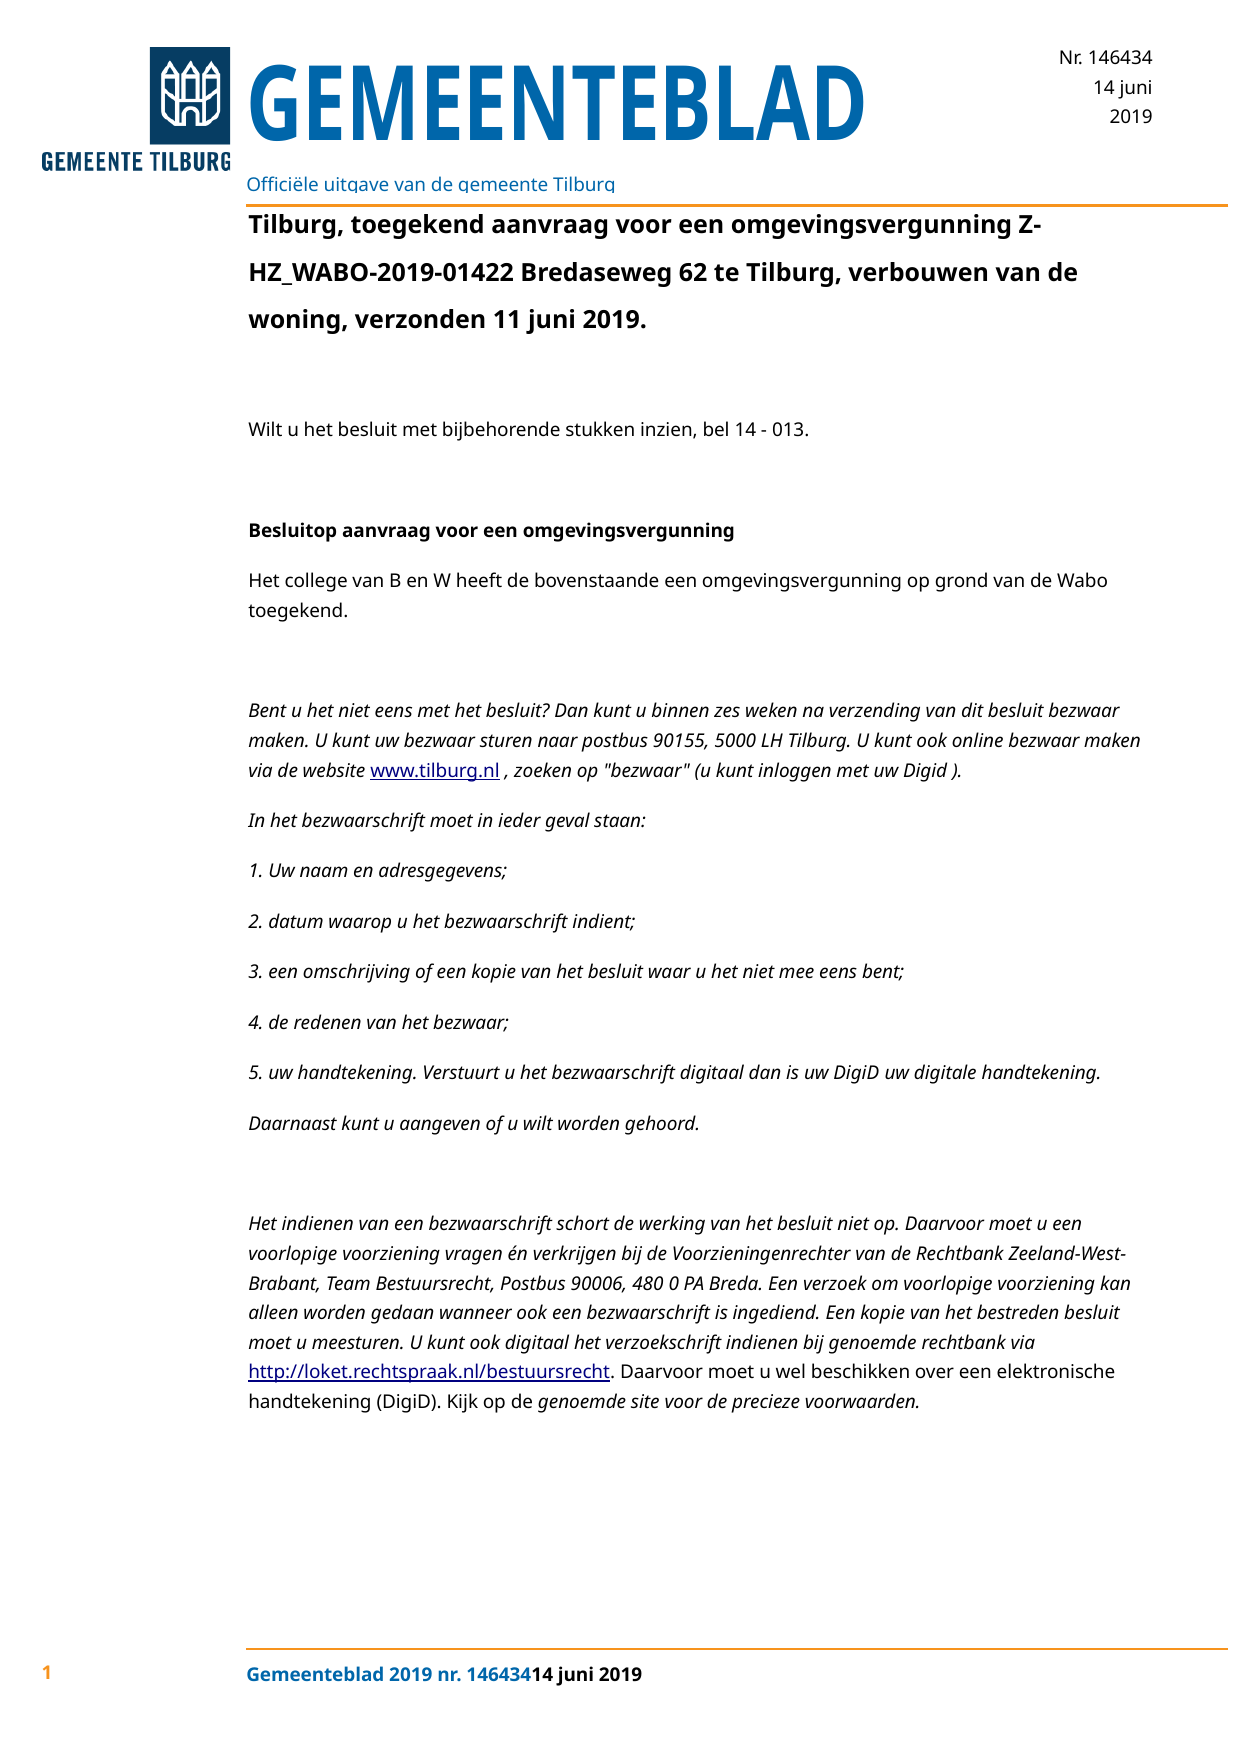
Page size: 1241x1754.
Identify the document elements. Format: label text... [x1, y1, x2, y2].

picture [41, 47, 231, 172]
text Daarnaast kunt u aangeven of u wilt worden gehoord. [248, 1110, 1152, 1135]
text Besluitop aanvraag voor een omgevingsvergunning [248, 517, 1152, 542]
text 2. datum waarop u het bezwaarschrift indient; [248, 908, 1152, 934]
text In het bezwaarschrift moet in ieder geval staan: [248, 807, 1152, 833]
text 3. een omschrijving of een kopie van het besluit waar u het niet mee eens bent; [248, 958, 1152, 984]
text Het college van B en W heeft de bovenstaande een omgevingsvergunning op grond van de Wabo toegekend. [248, 567, 1152, 622]
text 1. Uw naam en adresgegevens; [248, 858, 1152, 883]
text Bent u het niet eens met het besluit? Dan kunt u binnen zes weken na verzending van dit besluit bezwaar maken. U kunt uw bezwaar sturen naar postbus 90155, 5000 LH Tilburg. U kunt ook online bezwaar maken via de website www.tilburg.nl , zoeken op "bezwaar" (u kunt inloggen met uw Digid ). [248, 698, 1152, 782]
text Tilburg, toegekend aanvraag voor een omgevingsvergunning Z-HZ_WABO-2019-01422 Bredaseweg 62 te Tilburg, verbouwen van de woning, verzonden 11 juni 2019. [248, 207, 1152, 336]
text Het indienen van een bezwaarschrift schort de werking van het besluit niet op. Daarvoor moet u een voorlopige voorziening vragen én verkrijgen bij de Voorzieningenrechter van de Rechtbank Zeeland-West-Brabant, Team Bestuursrecht, Postbus 90006, 480 0 PA Breda. Een verzoek om voorlopige voorziening kan alleen worden gedaan wanneer ook een bezwaarschrift is ingediend. Een kopie van het bestreden besluit moet u meesturen. U kunt ook digitaal het verzoekschrift indienen bij genoemde rechtbank via http://loket.rechtspraak.nl/bestuursrecht. Daarvoor moet u wel beschikken over een elektronische handtekening (DigiD). Kijk op de genoemde site voor de precieze voorwaarden. [248, 1211, 1152, 1414]
text 5. uw handtekening. Verstuurt u het bezwaarschrift digitaal dan is uw DigiD uw digitale handtekening. [248, 1059, 1152, 1085]
text Wilt u het besluit met bijbehorende stukken inzien, bel 14 - 013. [248, 416, 1152, 442]
text 4. de redenen van het bezwaar; [248, 1009, 1152, 1034]
